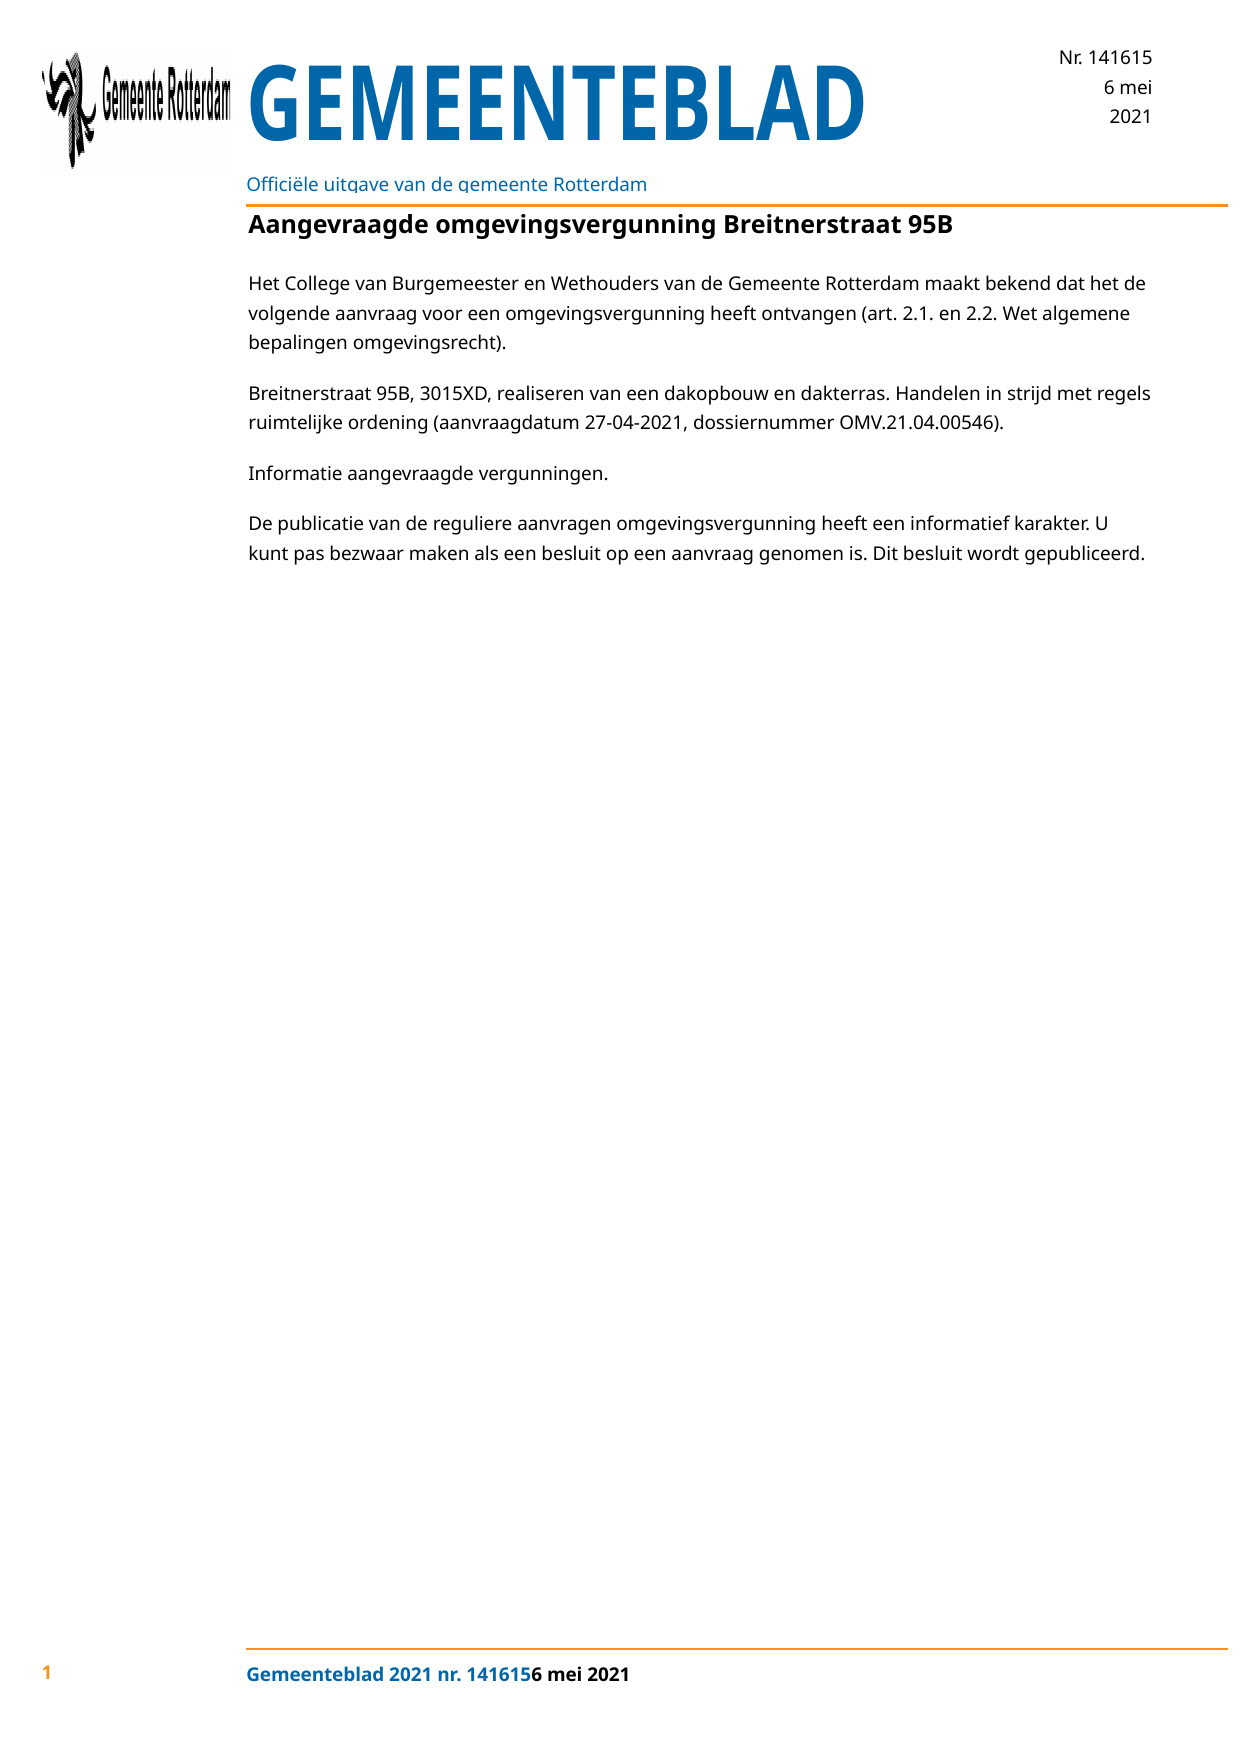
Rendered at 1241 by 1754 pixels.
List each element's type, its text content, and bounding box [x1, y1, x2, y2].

text Het College van Burgemeester en Wethouders van de Gemeente Rotterdam maakt bekend dat het de volgende aanvraag voor een omgevingsvergunning heeft ontvangen (art. 2.1. en 2.2. Wet algemene bepalingen omgevingsrecht). [248, 270, 1152, 355]
text Informatie aangevraagde vergunningen. [248, 460, 1152, 486]
text Aangevraagde omgevingsvergunning Breitnerstraat 95B [248, 207, 1152, 241]
picture [41, 47, 231, 172]
text De publicatie van de reguliere aanvragen omgevingsvergunning heeft een informatief karakter. U kunt pas bezwaar maken als een besluit op een aanvraag genomen is. Dit besluit wordt gepubliceerd. [248, 510, 1152, 566]
text Breitnerstraat 95B, 3015XD, realiseren van een dakopbouw en dakterras. Handelen in strijd met regels ruimtelijke ordening (aanvraagdatum 27-04-2021, dossiernummer OMV.21.04.00546). [248, 380, 1152, 435]
